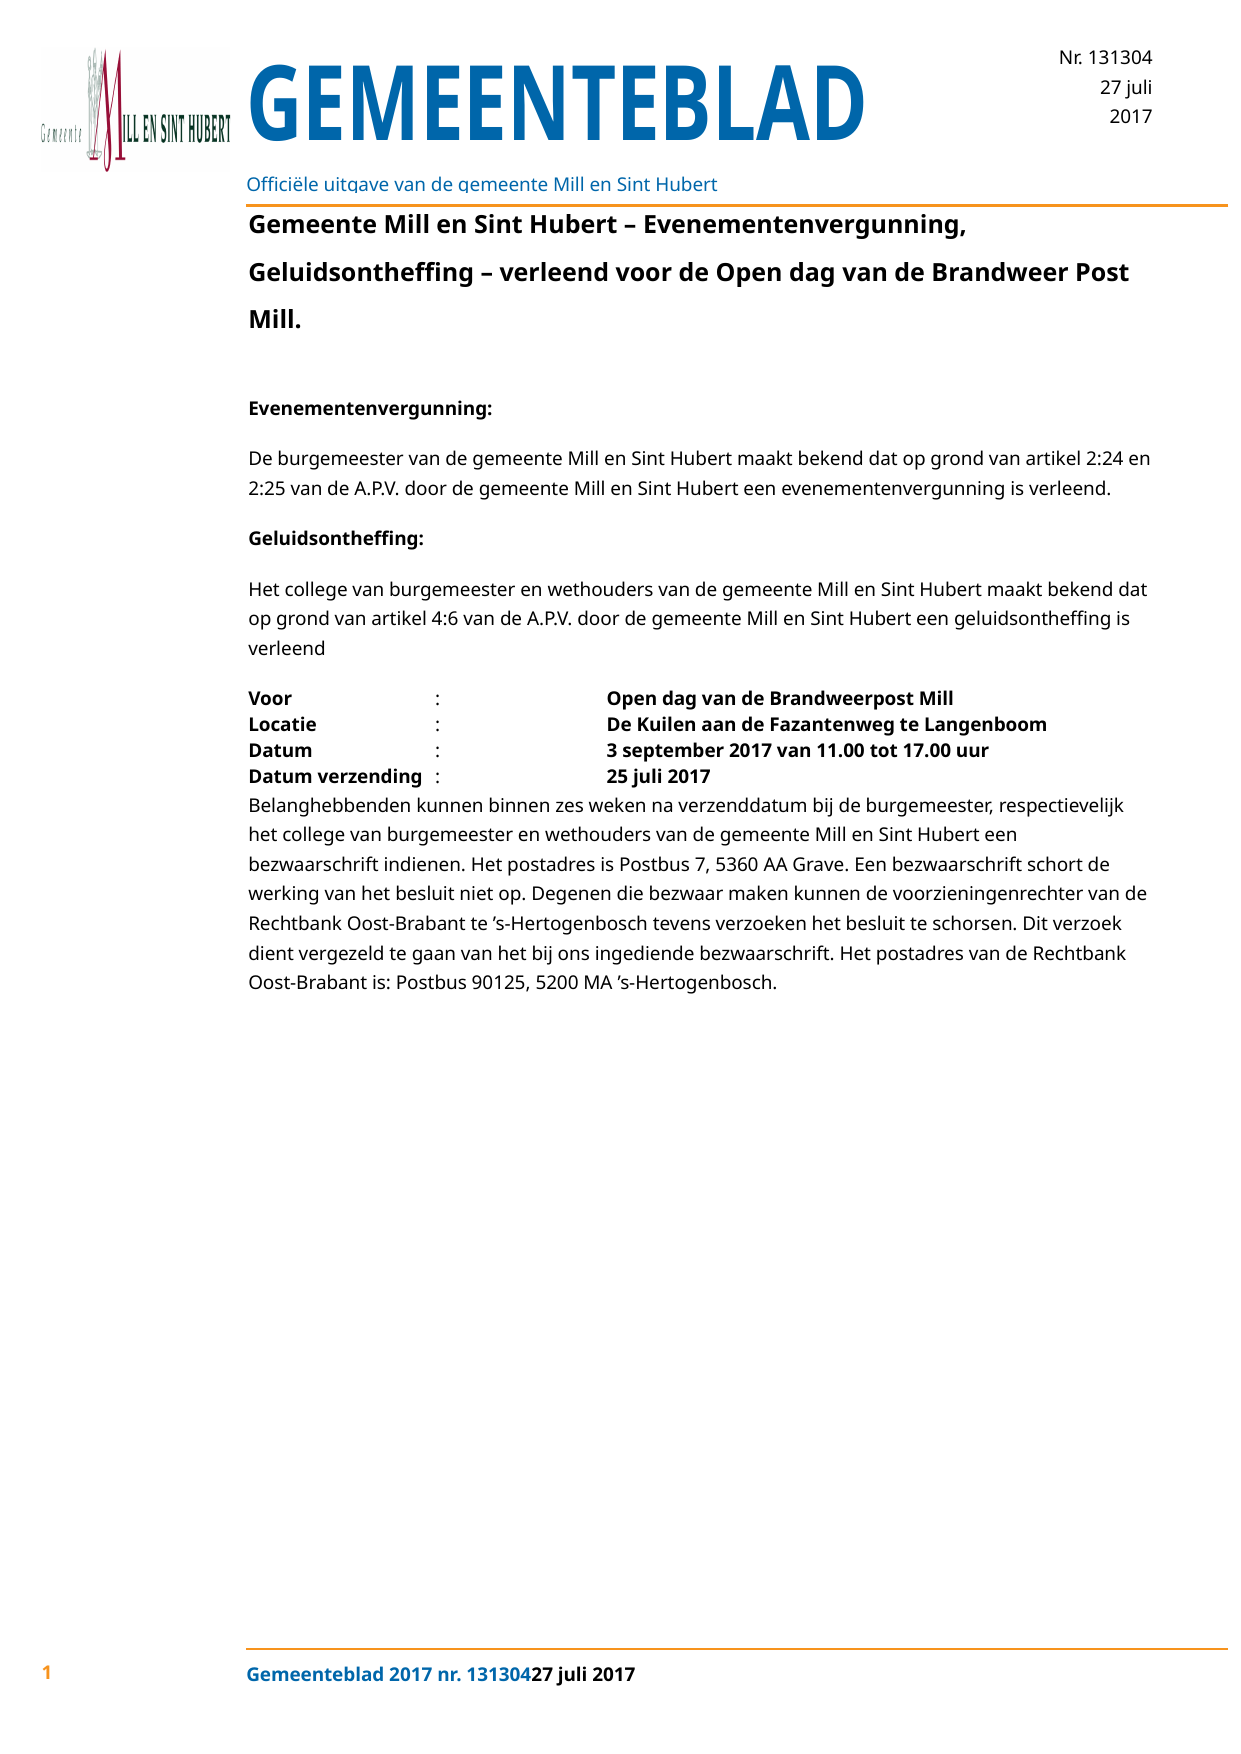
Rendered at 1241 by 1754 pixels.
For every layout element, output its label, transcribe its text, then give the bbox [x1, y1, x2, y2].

table_cell 3 september 2017 van 11.00 tot 17.00 uur [606, 737, 1152, 763]
table_cell De Kuilen aan de Fazantenweg te Langenboom [606, 711, 1152, 737]
text Geluidsontheffing: [248, 526, 1152, 551]
text Gemeente Mill en Sint Hubert – Evenementenvergunning, Geluidsontheffing – verleend voor de Open dag van de Brandweer Post Mill. [248, 207, 1152, 336]
table_header Open dag van de Brandweerpost Mill [606, 686, 1152, 711]
table_cell Datum [248, 737, 435, 763]
table_cell Locatie [248, 711, 435, 737]
table_cell : [435, 763, 606, 788]
text Evenementenvergunning: [248, 395, 1152, 421]
text Het college van burgemeester en wethouders van de gemeente Mill en Sint Hubert maakt bekend dat op grond van artikel 4:6 van de A.P.V. door de gemeente Mill en Sint Hubert een geluidsontheffing is verleend [248, 576, 1152, 661]
table_cell : [435, 711, 606, 737]
table_cell Datum verzending [248, 763, 435, 788]
table_header : [435, 686, 606, 711]
text De burgemeester van de gemeente Mill en Sint Hubert maakt bekend dat op grond van artikel 2:24 en 2:25 van de A.P.V. door de gemeente Mill en Sint Hubert een evenementenvergunning is verleend. [248, 446, 1152, 501]
table_cell 25 juli 2017 [606, 763, 1152, 788]
text Belanghebbenden kunnen binnen zes weken na verzenddatum bij de burgemeester, respectievelijk het college van burgemeester en wethouders van de gemeente Mill en Sint Hubert een bezwaarschrift indienen. Het postadres is Postbus 7, 5360 AA Grave. Een bezwaarschrift schort de werking van het besluit niet op. Degenen die bezwaar maken kunnen de voorzieningenrechter van de Rechtbank Oost-Brabant te ’s-Hertogenbosch tevens verzoeken het besluit te schorsen. Dit verzoek dient vergezeld te gaan van het bij ons ingediende bezwaarschrift. Het postadres van de Rechtbank Oost-Brabant is: Postbus 90125, 5200 MA ’s-Hertogenbosch. [248, 792, 1152, 995]
table_cell : [435, 737, 606, 763]
table_header Voor [248, 686, 435, 711]
picture [41, 47, 231, 172]
